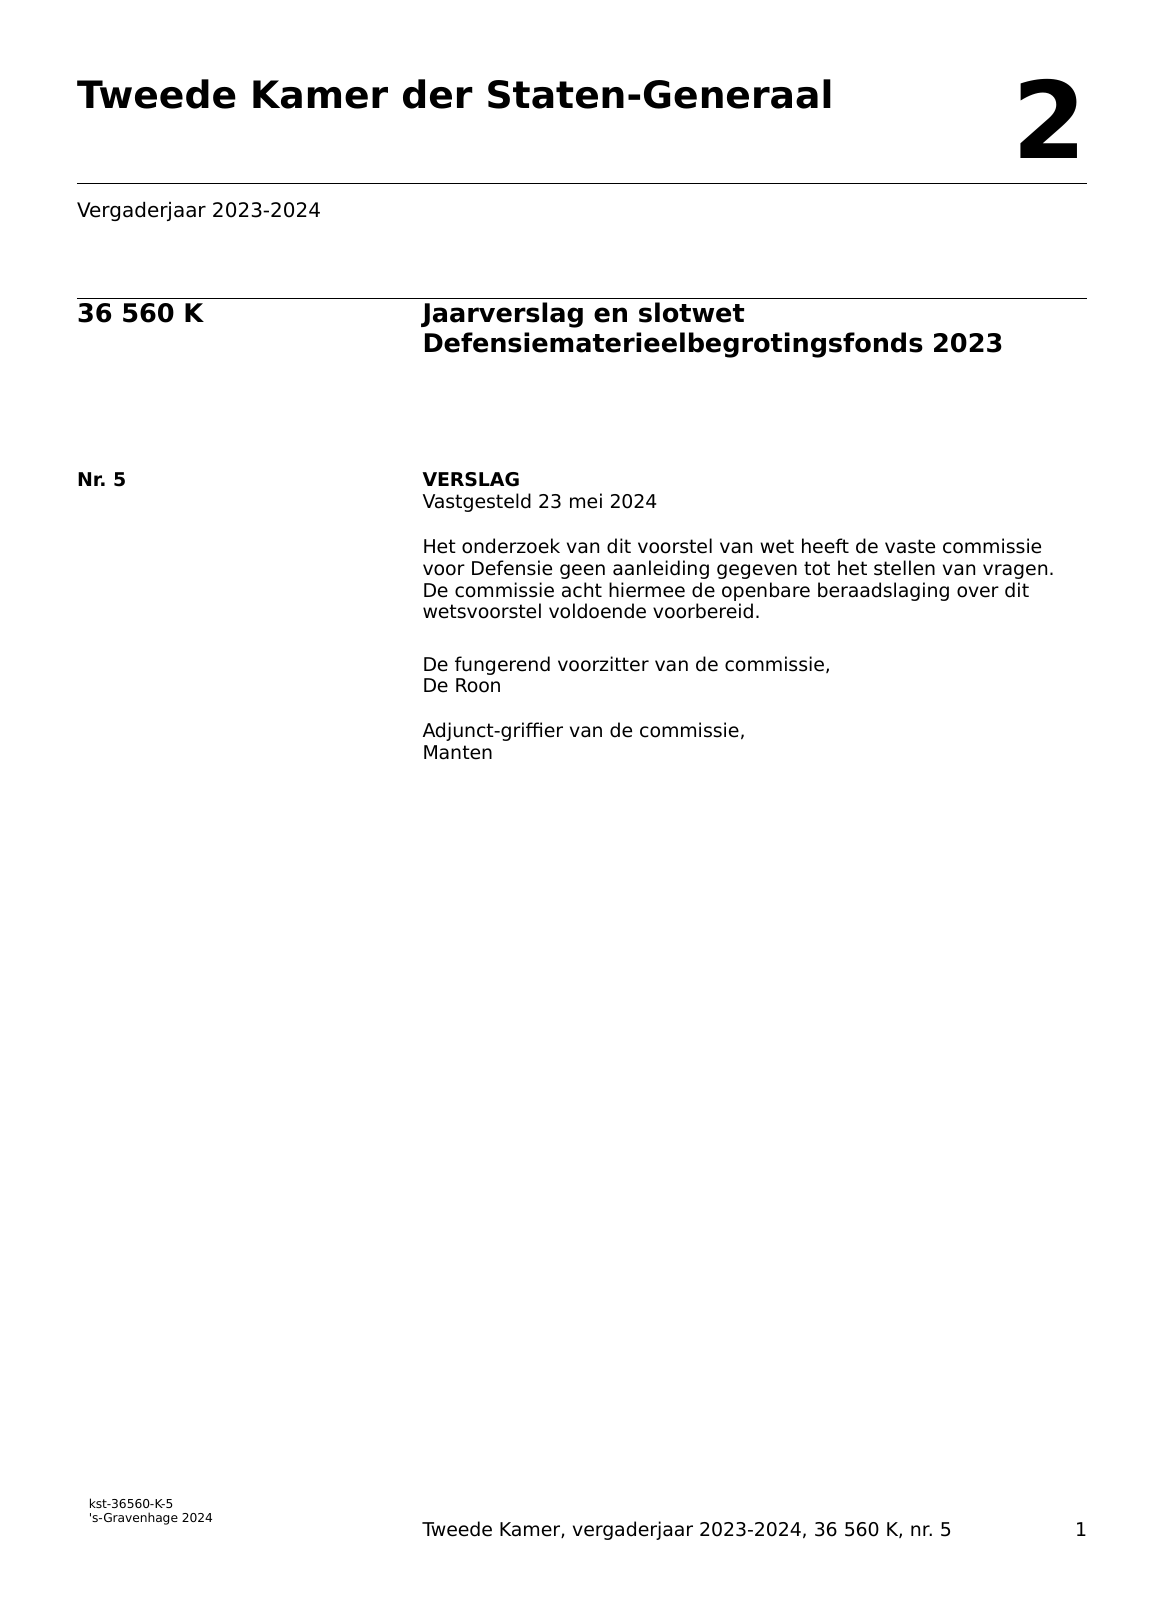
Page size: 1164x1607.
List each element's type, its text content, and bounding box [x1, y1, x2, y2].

text De fungerend voorzitter van de commissie, De Roon [422, 653, 1087, 697]
table_cell Vergaderjaar 2023-2024 [77, 184, 1087, 298]
text 's-Gravenhage 2024 [88, 1511, 323, 1525]
text Adjunct-griffier van de commissie, Manten [422, 719, 1087, 763]
subtitle Nr. 5 VERSLAG [77, 469, 1087, 491]
table_header 2 [886, 59, 1087, 183]
text Het onderzoek van dit voorstel van wet heeft de vaste commissie voor Defensie geen aanleiding gegeven tot het stellen van vragen. De commissie acht hiermee de openbare beraadslaging over dit wetsvoorstel voldoende voorbereid. [422, 536, 1087, 623]
text kst-36560-K-5 [88, 1497, 323, 1511]
table_header Tweede Kamer der Staten-Generaal [77, 59, 886, 183]
text Vastgesteld 23 mei 2024 [422, 491, 1087, 513]
subtitle 36 560 K Jaarverslag en slotwet Defensiematerieelbegrotingsfonds 2023 [77, 299, 1087, 358]
